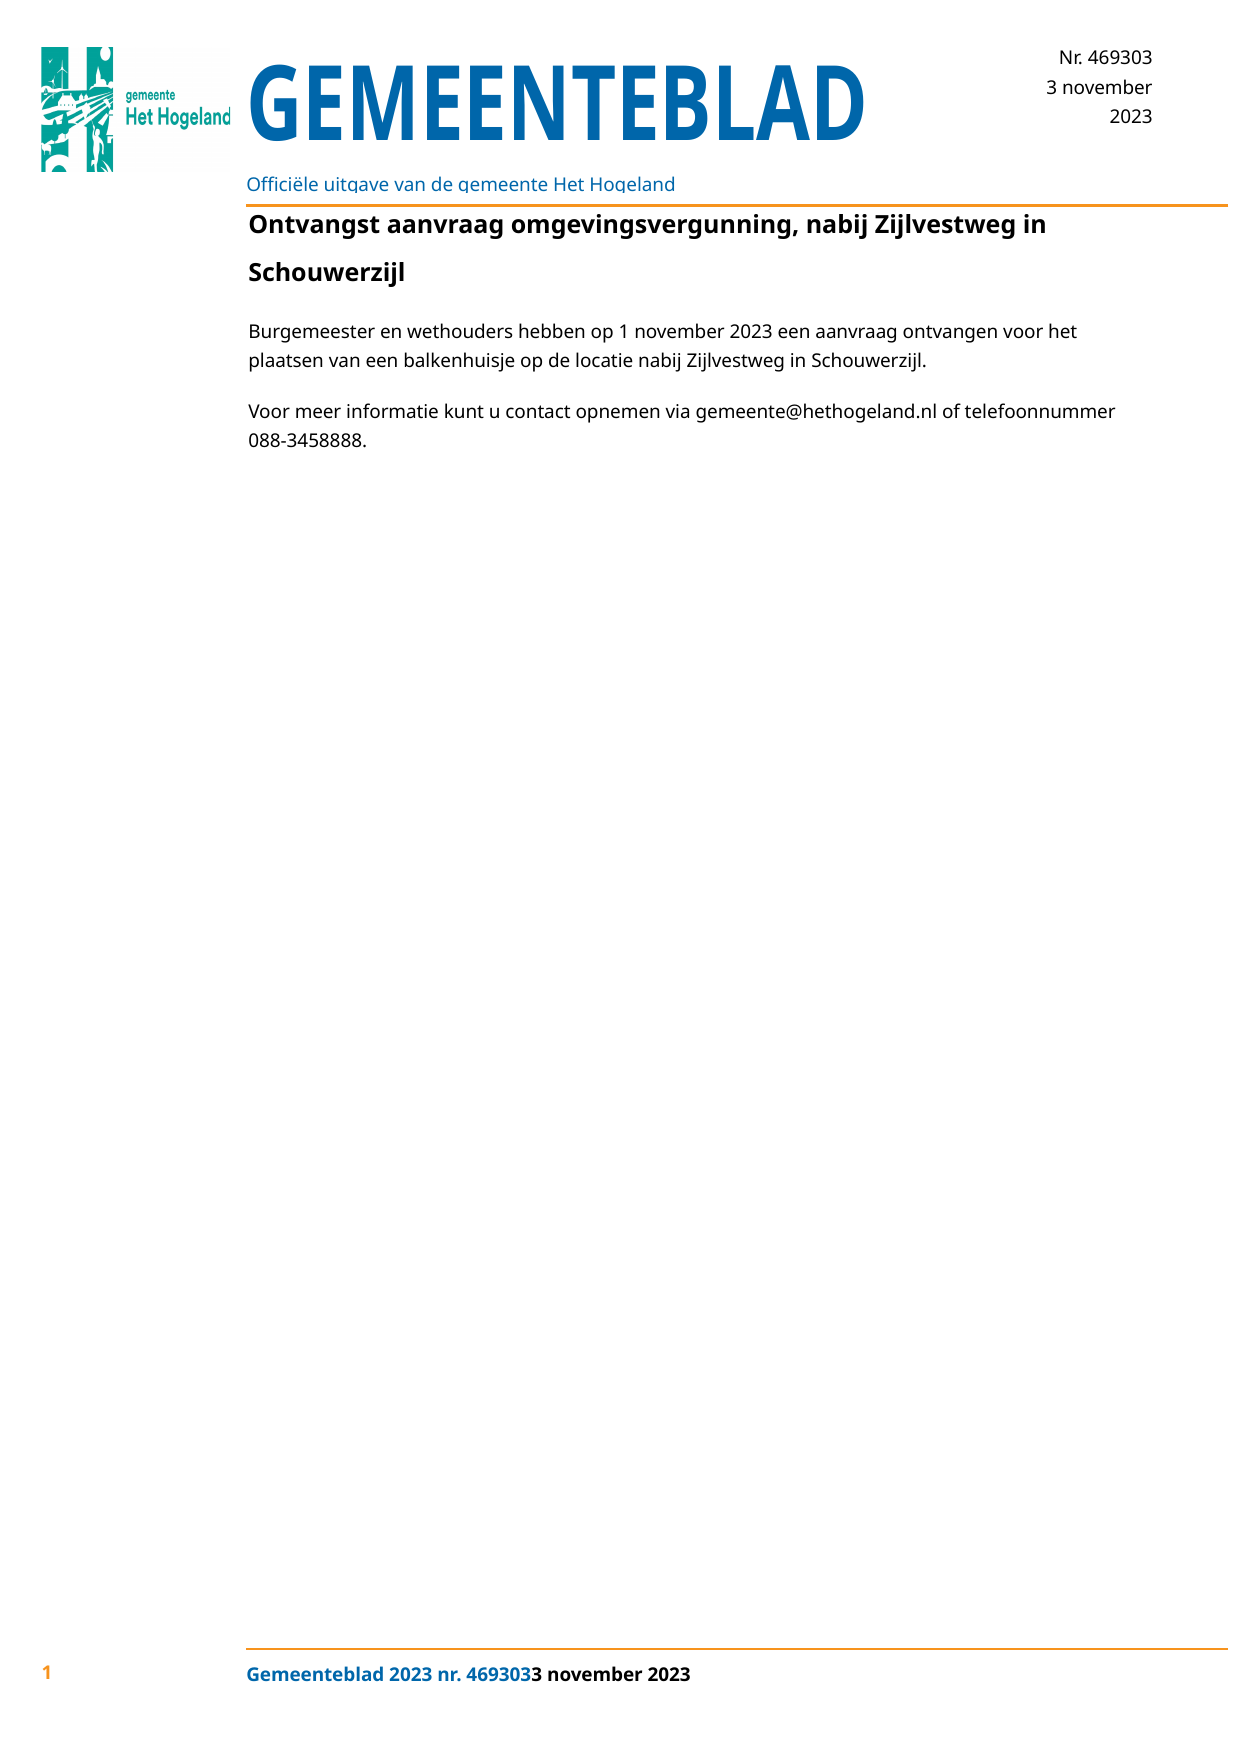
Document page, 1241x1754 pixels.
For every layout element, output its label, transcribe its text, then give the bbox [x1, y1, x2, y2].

text Burgemeester en wethouders hebben op 1 november 2023 een aanvraag ontvangen voor het plaatsen van een balkenhuisje op de locatie nabij Zijlvestweg in Schouwerzijl. [248, 318, 1152, 373]
text Voor meer informatie kunt u contact opnemen via gemeente@hethogeland.nl of telefoonnummer 088-3458888. [248, 398, 1152, 453]
picture [41, 47, 231, 172]
text Ontvangst aanvraag omgevingsvergunning, nabij Zijlvestweg in Schouwerzijl [248, 207, 1152, 288]
